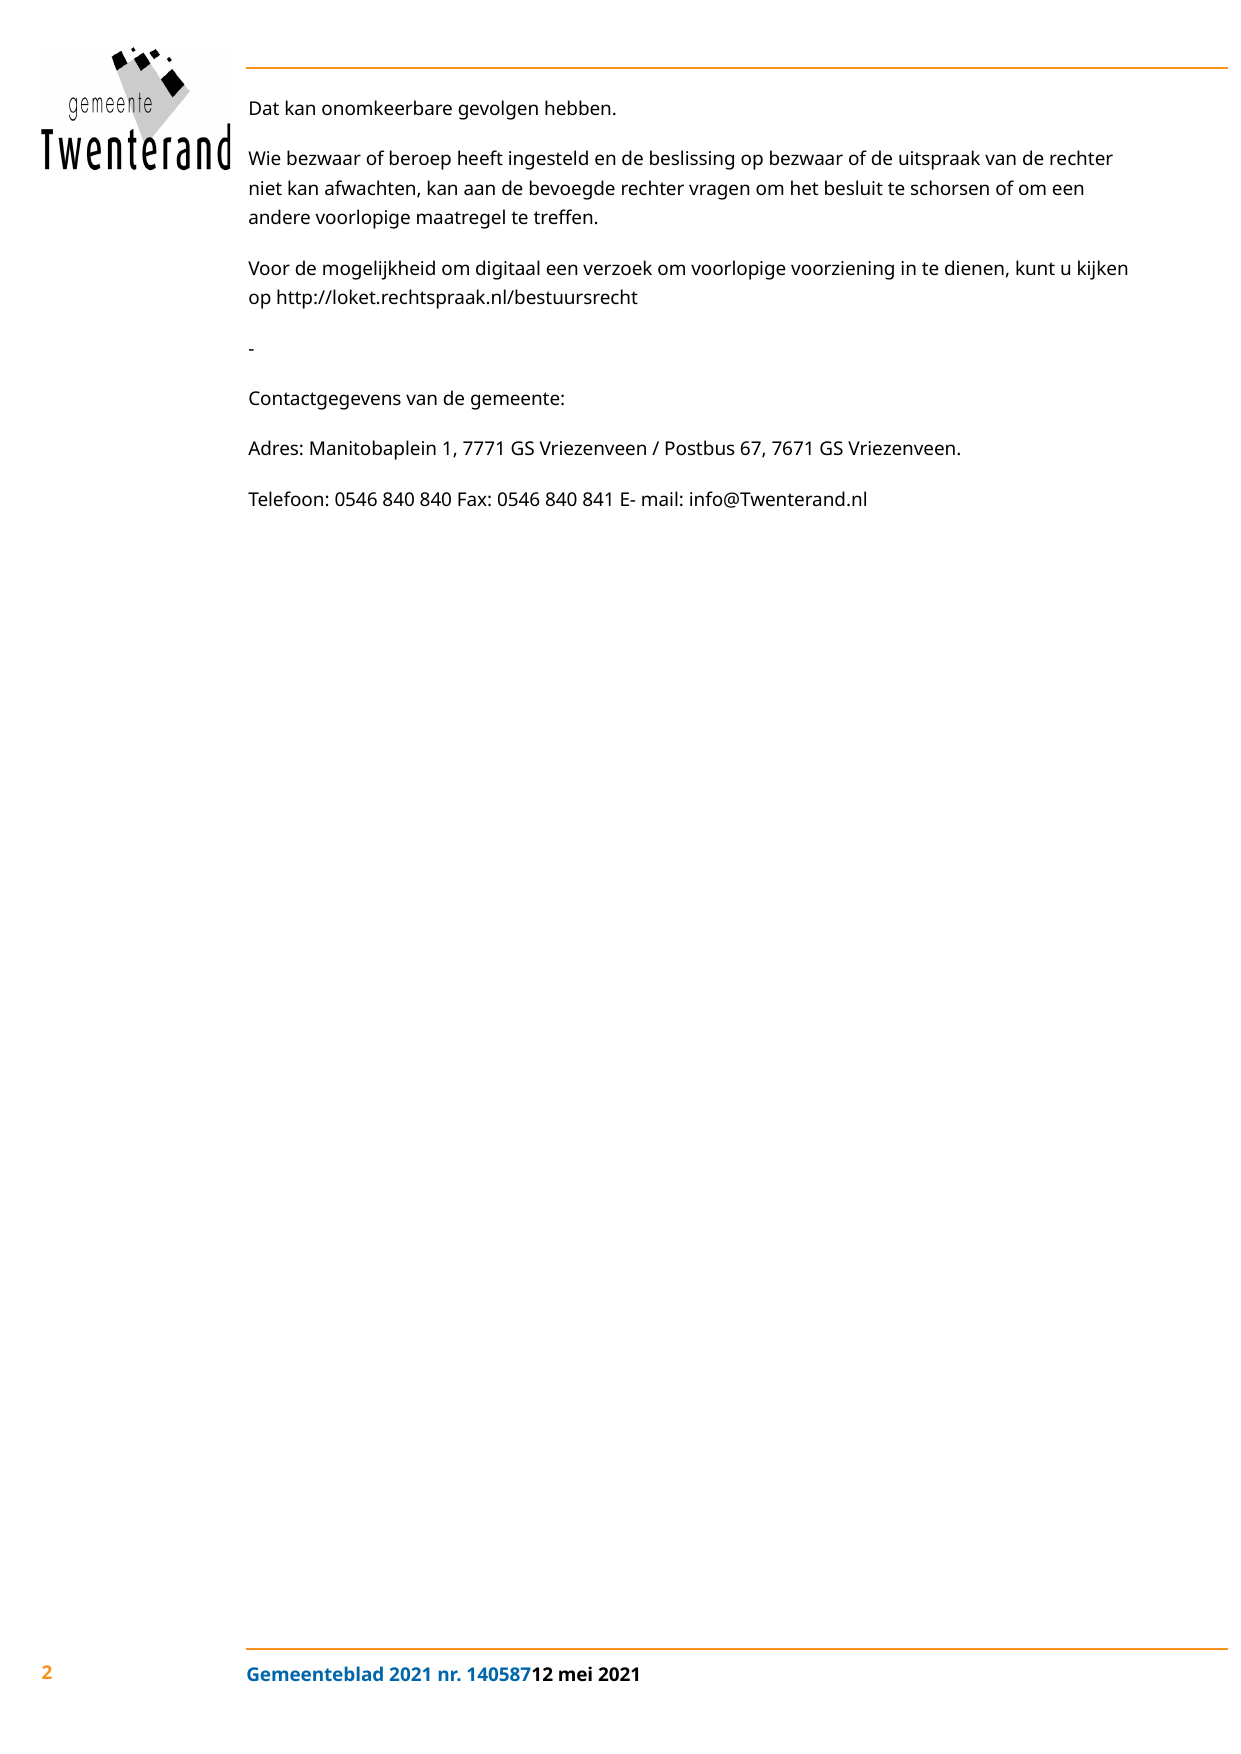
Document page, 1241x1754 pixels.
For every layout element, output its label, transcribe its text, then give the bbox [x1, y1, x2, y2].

text Telefoon: 0546 840 840 Fax: 0546 840 841 E- mail: info@Twenterand.nl [248, 486, 1152, 512]
text Contactgegevens van de gemeente: [248, 385, 1152, 411]
text Wie bezwaar of beroep heeft ingesteld en de beslissing op bezwaar of de uitspraak van de rechter niet kan afwachten, kan aan de bevoegde rechter vragen om het besluit te schorsen of om een andere voorlopige maatregel te treffen. [248, 145, 1152, 230]
text Voor de mogelijkheid om digitaal een verzoek om voorlopige voorziening in te dienen, kunt u kijken op http://loket.rechtspraak.nl/bestuursrecht [248, 255, 1152, 310]
text Adres: Manitobaplein 1, 7771 GS Vriezenveen / Postbus 67, 7671 GS Vriezenveen. [248, 436, 1152, 461]
picture [41, 47, 231, 172]
text Dat kan onomkeerbare gevolgen hebben. [248, 95, 1152, 121]
text - [248, 335, 1152, 361]
